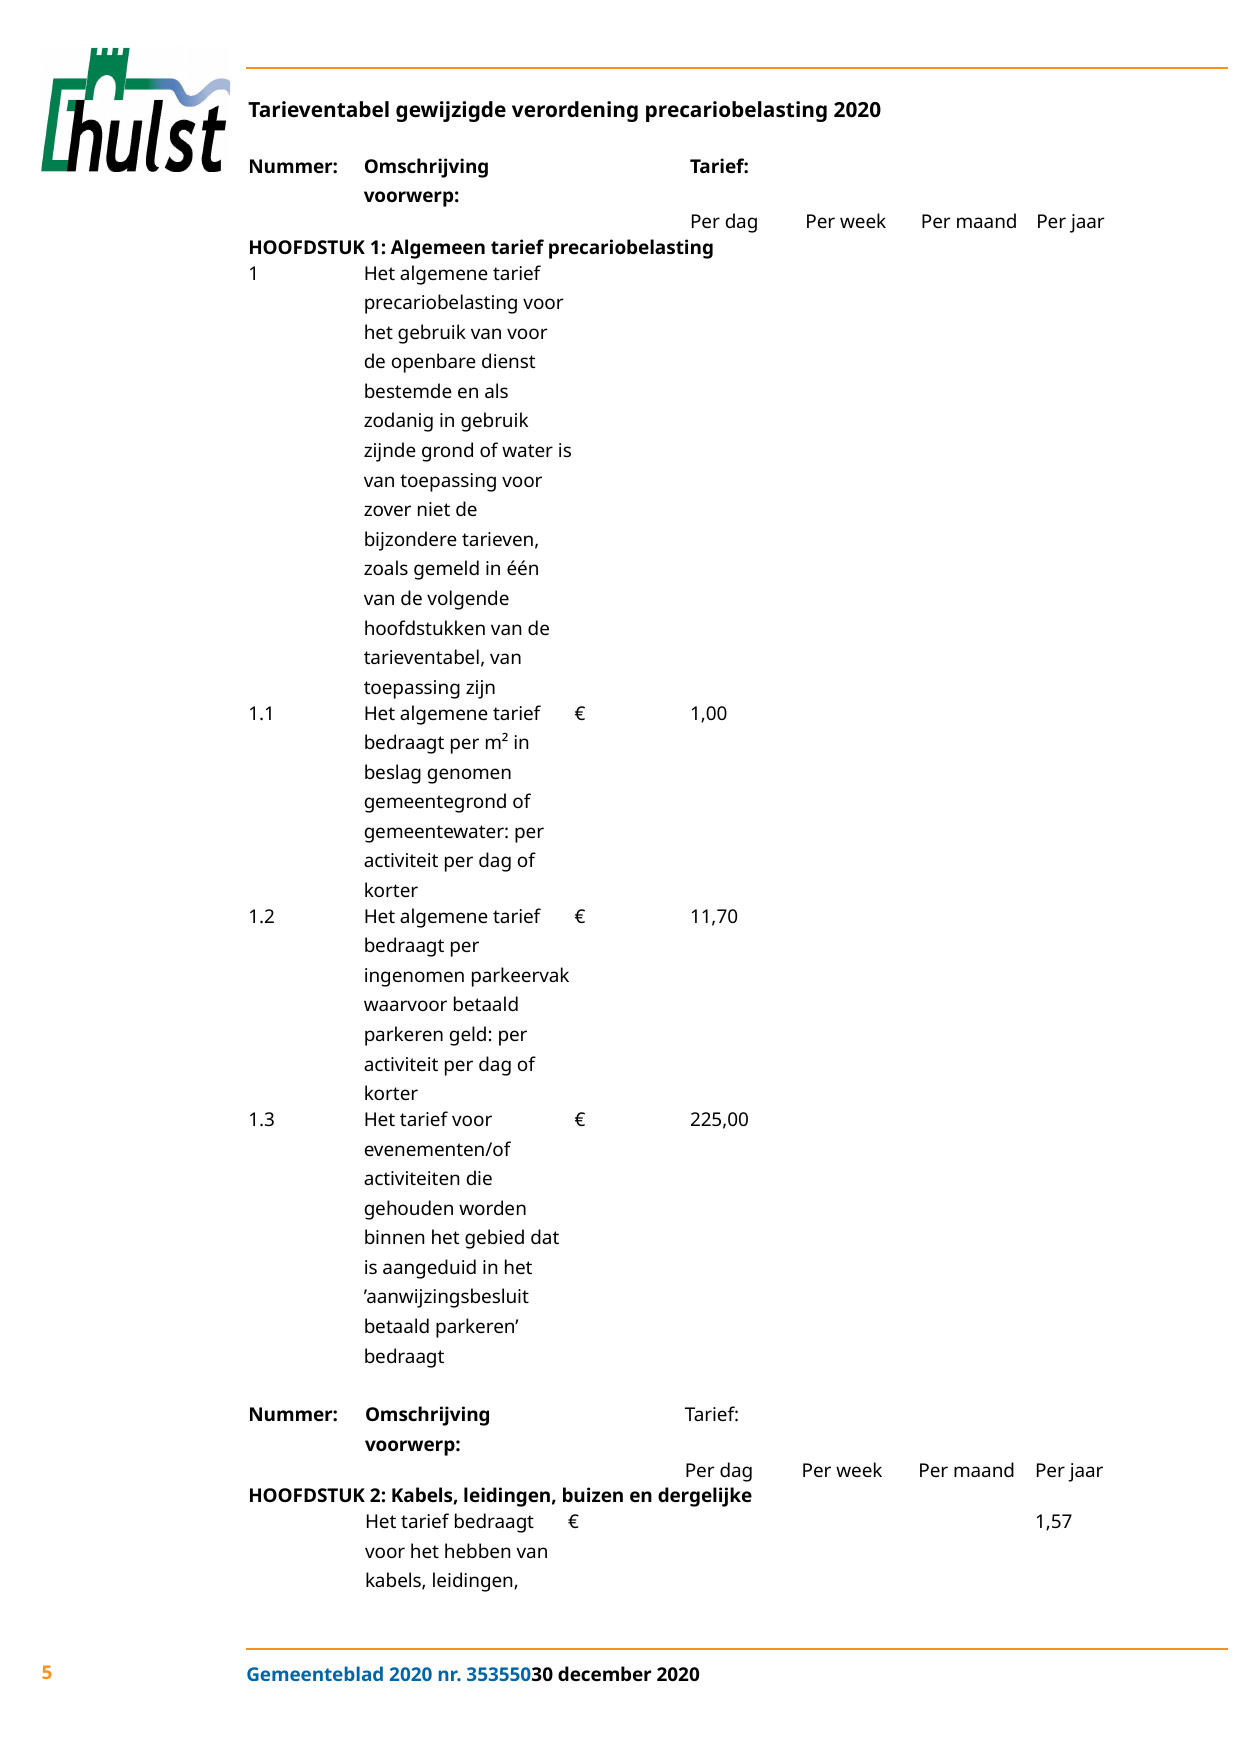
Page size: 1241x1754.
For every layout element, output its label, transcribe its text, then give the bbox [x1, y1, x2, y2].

table_cell HOOFDSTUK 2: Kabels, leidingen, buizen en dergelijke [248, 1483, 1152, 1508]
table_cell [921, 260, 1036, 700]
table_cell [690, 260, 805, 700]
table_cell [921, 1106, 1036, 1368]
table_cell [685, 1508, 801, 1593]
table_cell 1 [248, 260, 363, 700]
table_cell [801, 1508, 918, 1593]
table_cell [805, 700, 921, 903]
table_cell 1.1 [248, 700, 363, 903]
table_cell Het algemene tarief bedraagt per m² in beslag genomen gemeentegrond of gemeentewater: per activiteit per dag of korter [364, 700, 574, 903]
text Tarieventabel gewijzigde verordening precariobelasting 2020 [248, 95, 1152, 123]
table_header Nummer: [248, 1401, 365, 1457]
table_cell [918, 1508, 1035, 1593]
table_cell € [574, 700, 690, 903]
table_cell Het algemene tarief precariobelasting voor het gebruik van voor de openbare dienst bestemde en als zodanig in gebruik zijnde grond of water is van toepassing voor zover niet de bijzondere tarieven, zoals gemeld in één van de volgende hoofdstukken van de tarieventabel, van toepassing zijn [364, 260, 574, 700]
table_cell 1.2 [248, 903, 363, 1106]
table_header Tarief: [690, 153, 1152, 208]
table_cell [1036, 700, 1152, 903]
table_cell [1036, 903, 1152, 1106]
table_cell € [574, 903, 690, 1106]
table_cell [805, 1106, 921, 1368]
table_cell Het tarief bedraagt voor het hebben van kabels, leidingen, [365, 1508, 568, 1593]
table_cell Per maand [921, 208, 1036, 234]
table_cell Het tarief voor evenementen/of activiteiten die gehouden worden binnen het gebied dat is aangeduid in het ’aanwijzingsbesluit betaald parkeren’ bedraagt [364, 1106, 574, 1368]
table_cell Per jaar [1035, 1457, 1152, 1482]
table_header Tarief: [685, 1401, 1152, 1457]
picture [41, 47, 231, 172]
table_cell [805, 260, 921, 700]
table_header [568, 1401, 684, 1457]
table_cell Het algemene tarief bedraagt per ingenomen parkeervak waarvoor betaald parkeren geld: per activiteit per dag of korter [364, 903, 574, 1106]
table_header Omschrijving voorwerp: [365, 1401, 568, 1457]
table_cell Per jaar [1036, 208, 1152, 234]
table_header [574, 153, 690, 208]
table_cell [574, 260, 690, 700]
table_cell € [574, 1106, 690, 1368]
table_cell Per dag [690, 208, 805, 234]
table_cell [921, 903, 1036, 1106]
table_header Omschrijving voorwerp: [364, 153, 574, 208]
table_header Nummer: [248, 153, 363, 208]
table_cell Per maand [918, 1457, 1035, 1482]
table_cell Per week [801, 1457, 918, 1482]
table_cell [248, 1508, 365, 1593]
table_cell 11,70 [690, 903, 805, 1106]
table_cell [805, 903, 921, 1106]
table_cell Per dag [685, 1457, 801, 1482]
table_cell [1036, 260, 1152, 700]
table_cell [248, 1457, 684, 1482]
table_cell [921, 700, 1036, 903]
table_cell [248, 208, 690, 234]
table_cell 225,00 [690, 1106, 805, 1368]
table_cell [1036, 1106, 1152, 1368]
table_cell € [568, 1508, 684, 1593]
table_cell 1,00 [690, 700, 805, 903]
table_cell 1.3 [248, 1106, 363, 1368]
table_cell HOOFDSTUK 1: Algemeen tarief precariobelasting [248, 234, 1152, 260]
table_cell Per week [805, 208, 921, 234]
table_cell 1,57 [1035, 1508, 1152, 1593]
